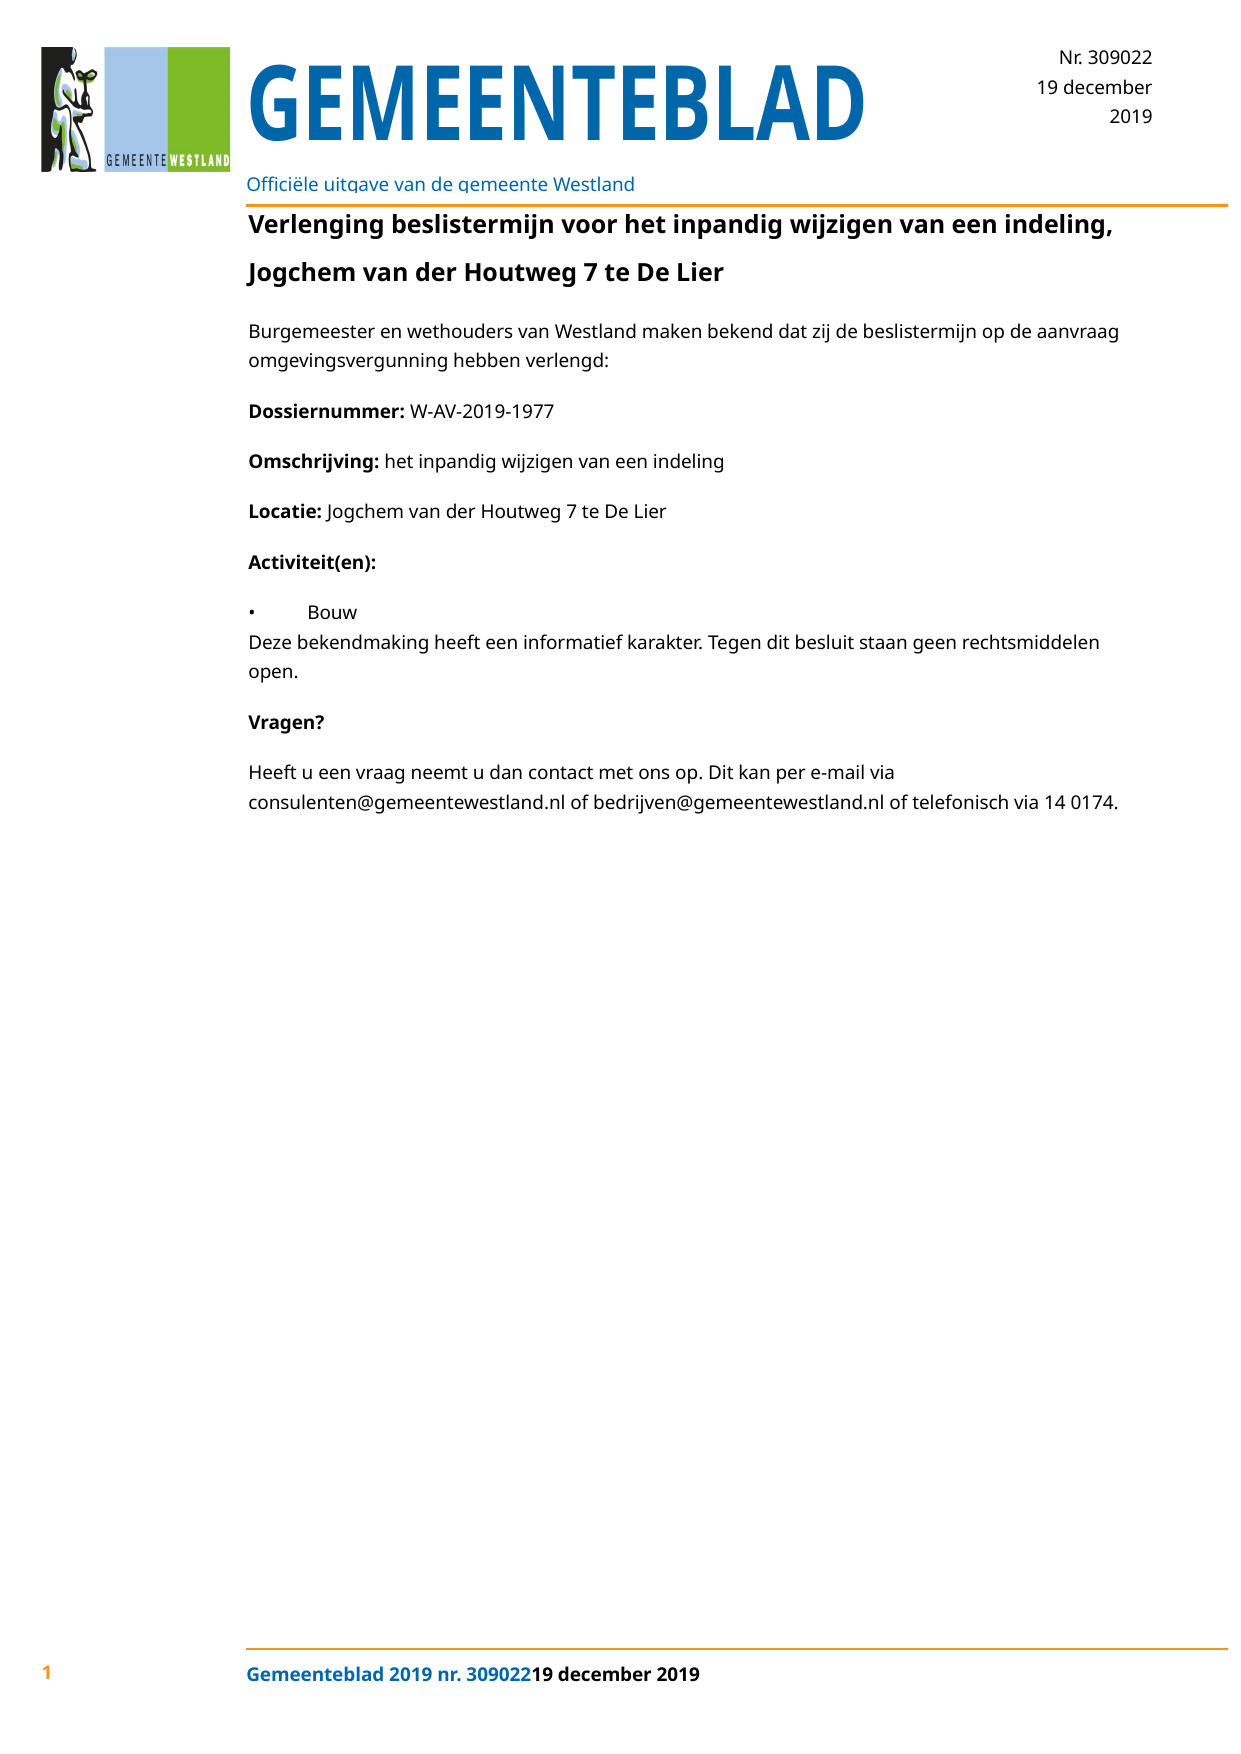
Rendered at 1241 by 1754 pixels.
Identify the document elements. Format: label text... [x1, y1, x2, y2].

text Verlenging beslistermijn voor het inpandig wijzigen van een indeling, Jogchem van der Houtweg 7 te De Lier [248, 207, 1152, 288]
text Deze bekendmaking heeft een informatief karakter. Tegen dit besluit staan geen rechtsmiddelen open. [248, 629, 1152, 684]
text Omschrijving: het inpandig wijzigen van een indeling [248, 448, 1152, 474]
picture [41, 47, 231, 172]
text Burgemeester en wethouders van Westland maken bekend dat zij de beslistermijn op de aanvraag omgevingsvergunning hebben verlengd: [248, 318, 1152, 373]
text Locatie: Jogchem van der Houtweg 7 te De Lier [248, 499, 1152, 524]
text Vragen? [248, 709, 1152, 735]
text Heeft u een vraag neemt u dan contact met ons op. Dit kan per e-mail via consulenten@gemeentewestland.nl of bedrijven@gemeentewestland.nl of telefonisch via 14 0174. [248, 759, 1152, 815]
text Activiteit(en): [248, 549, 1152, 575]
text Dossiernummer: W-AV-2019-1977 [248, 398, 1152, 424]
list Bouw [248, 599, 1152, 625]
